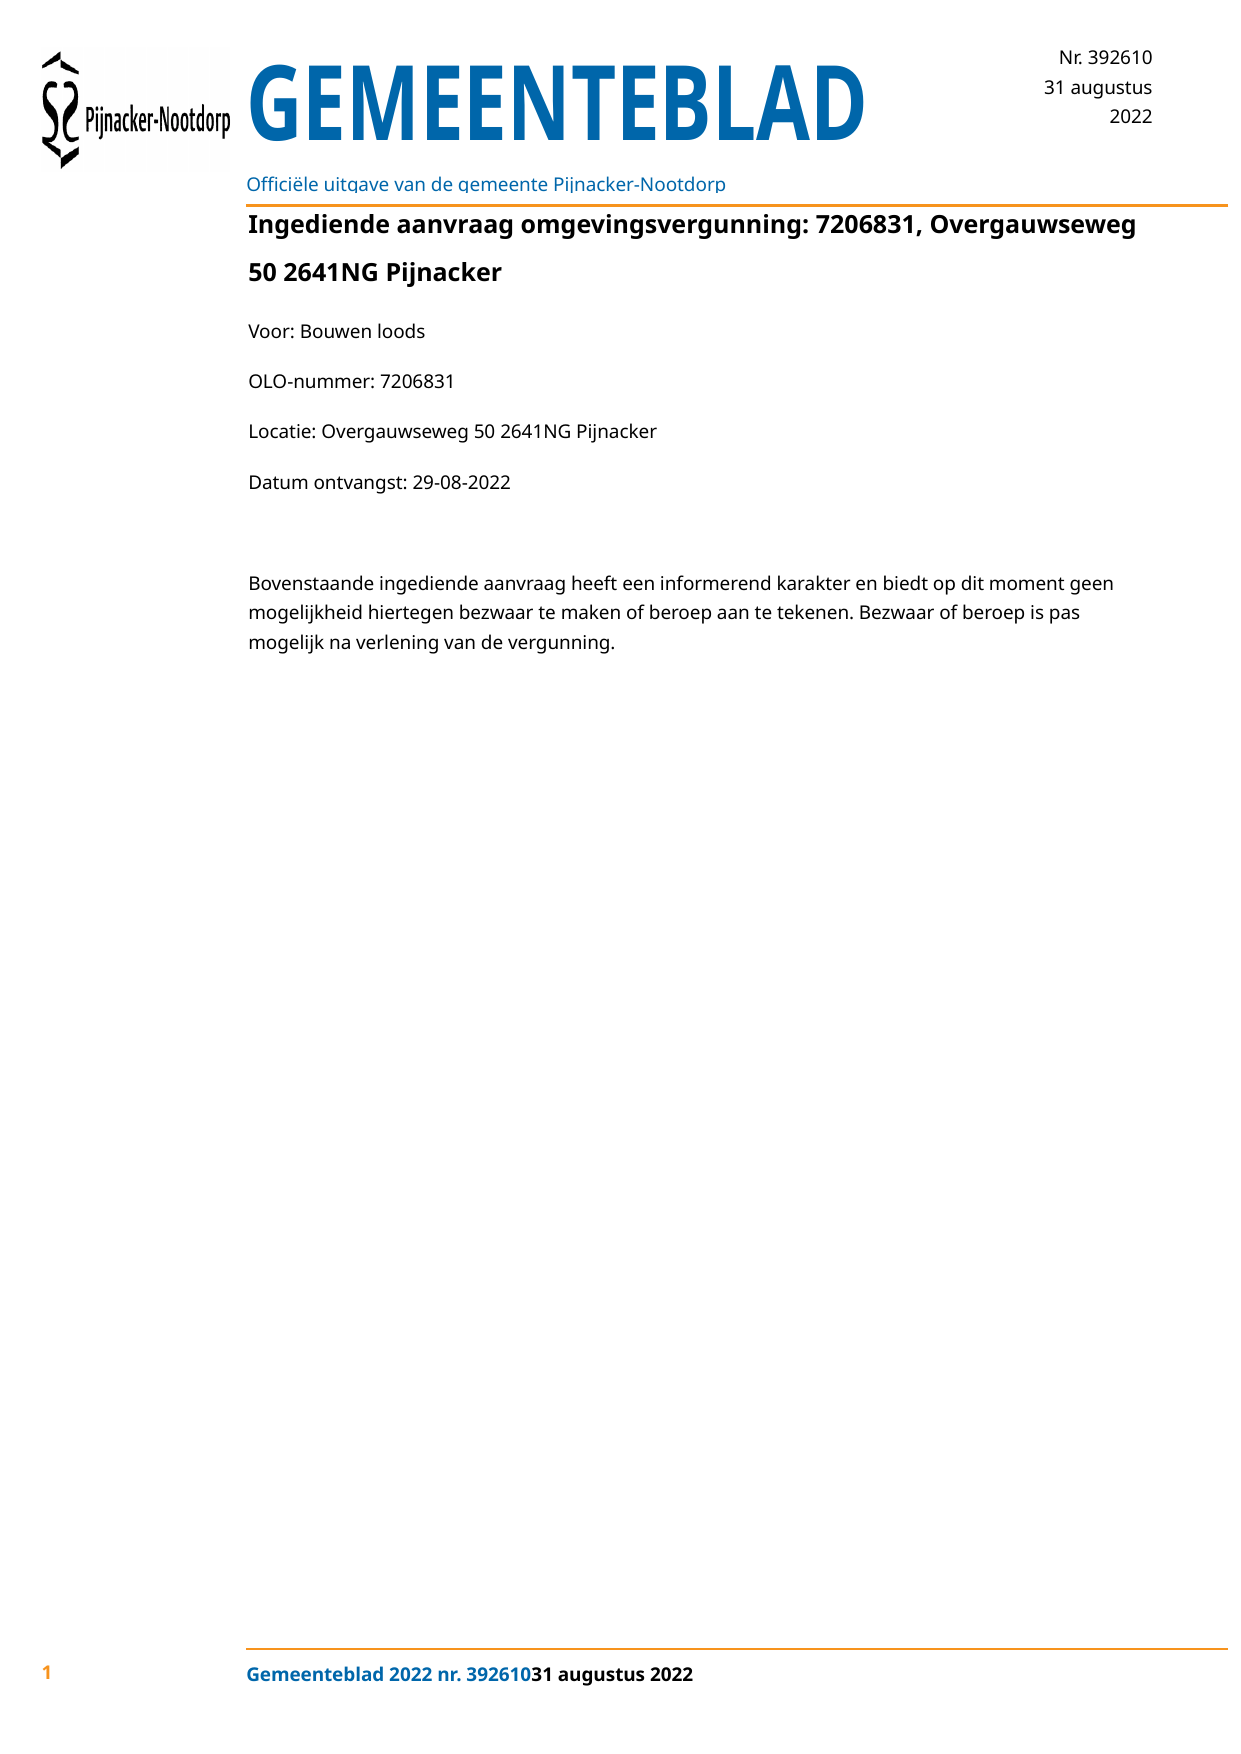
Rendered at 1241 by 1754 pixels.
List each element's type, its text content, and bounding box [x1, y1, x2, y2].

text Locatie: Overgauwseweg 50 2641NG Pijnacker [248, 419, 1152, 444]
picture [41, 47, 231, 172]
text Ingediende aanvraag omgevingsvergunning: 7206831, Overgauwseweg 50 2641NG Pijnacker [248, 207, 1152, 288]
text Voor: Bouwen loods [248, 318, 1152, 344]
text Bovenstaande ingediende aanvraag heeft een informerend karakter en biedt op dit moment geen mogelijkheid hiertegen bezwaar te maken of beroep aan te tekenen. Bezwaar of beroep is pas mogelijk na verlening van de vergunning. [248, 570, 1152, 655]
text Datum ontvangst: 29-08-2022 [248, 469, 1152, 495]
text OLO-nummer: 7206831 [248, 368, 1152, 394]
